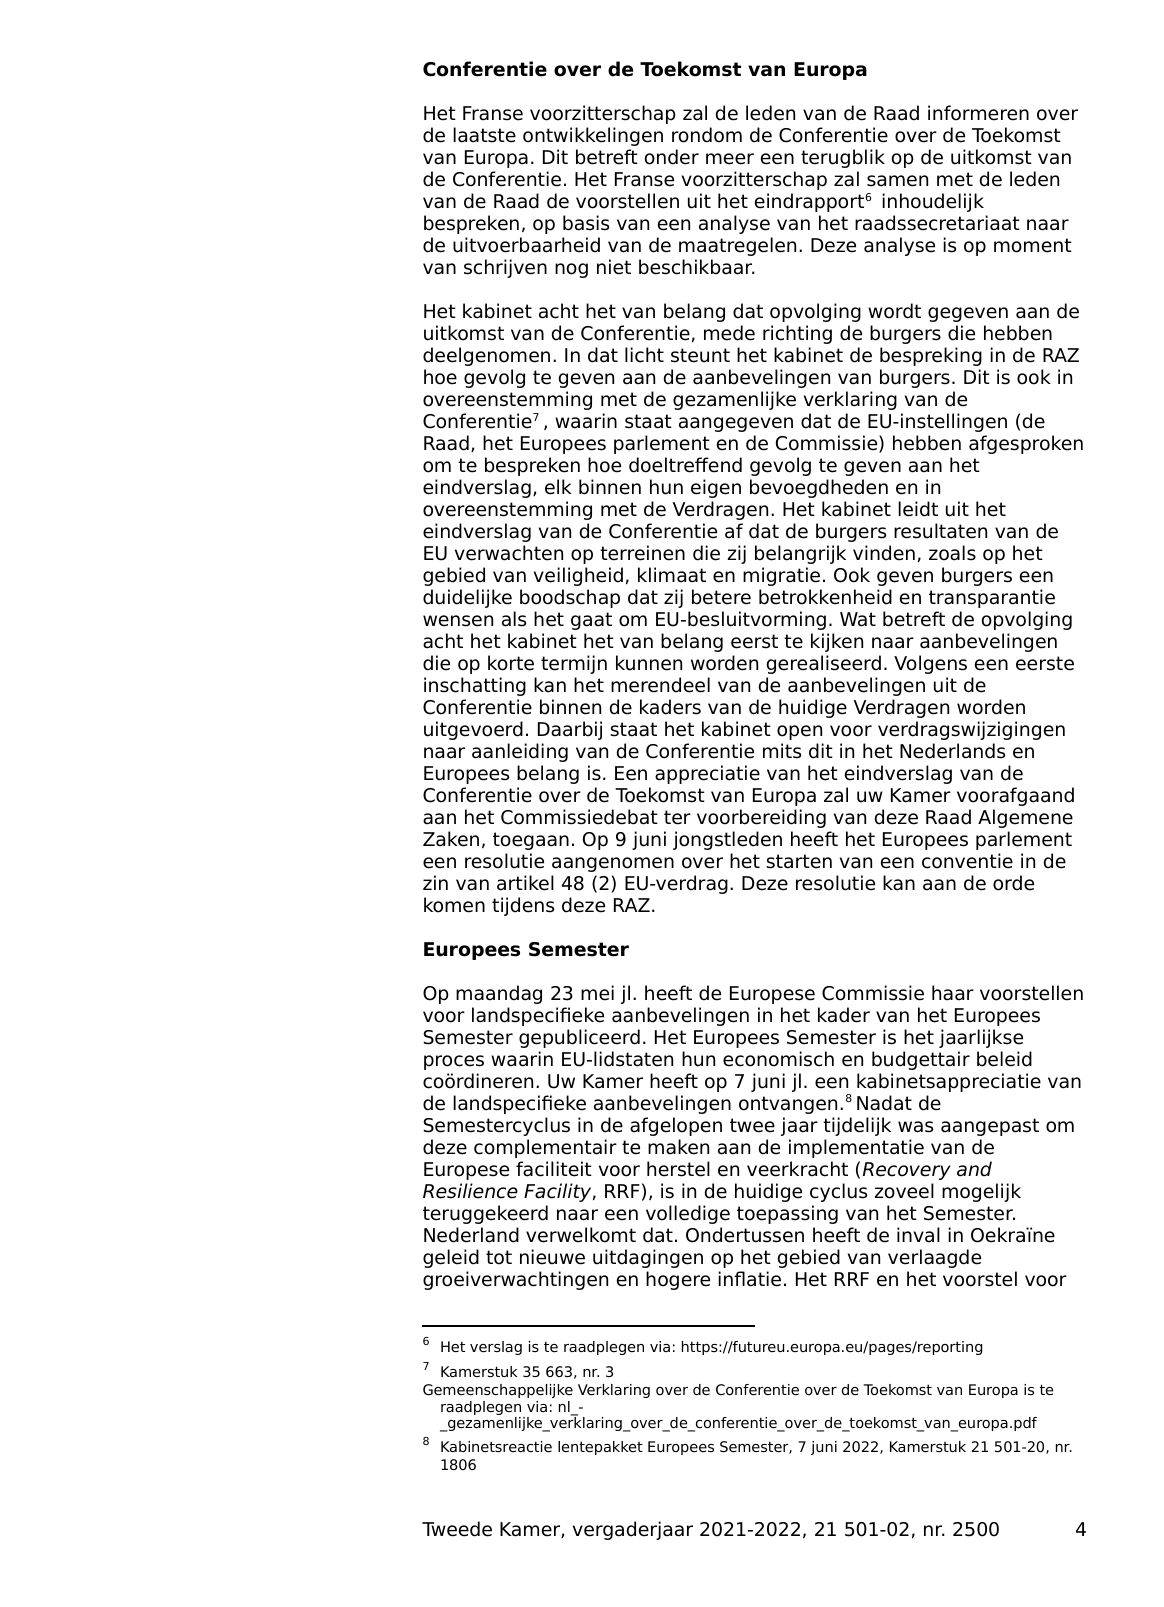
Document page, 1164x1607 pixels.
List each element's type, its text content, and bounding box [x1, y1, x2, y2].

text Het verslag is te raadplegen via: https://futureu.europa.eu/pages/reporting [422, 1335, 1087, 1357]
text Het kabinet acht het van belang dat opvolging wordt gegeven aan de uitkomst van de Conferentie, mede richting de burgers die hebben deelgenomen. In dat licht steunt het kabinet de bespreking in de RAZ hoe gevolg te geven aan de aanbevelingen van burgers. Dit is ook in overeenstemming met de gezamenlijke verklaring van de Conferentie, waarin staat aangegeven dat de EU-instellingen (de Raad, het Europees parlement en de Commissie) hebben afgesproken om te bespreken hoe doeltreffend gevolg te geven aan het eindverslag, elk binnen hun eigen bevoegdheden en in overeenstemming met de Verdragen. Het kabinet leidt uit het eindverslag van de Conferentie af dat de burgers resultaten van de EU verwachten op terreinen die zij belangrijk vinden, zoals op het gebied van veiligheid, klimaat en migratie. Ook geven burgers een duidelijke boodschap dat zij betere betrokkenheid en transparantie wensen als het gaat om EU-besluitvorming. Wat betreft de opvolging acht het kabinet het van belang eerst te kijken naar aanbevelingen die op korte termijn kunnen worden gerealiseerd. Volgens een eerste inschatting kan het merendeel van de aanbevelingen uit de Conferentie binnen de kaders van de huidige Verdragen worden uitgevoerd. Daarbij staat het kabinet open voor verdragswijzigingen naar aanleiding van de Conferentie mits dit in het Nederlands en Europees belang is. Een appreciatie van het eindverslag van de Conferentie over de Toekomst van Europa zal uw Kamer voorafgaand aan het Commissiedebat ter voorbereiding van deze Raad Algemene Zaken, toegaan. Op 9 juni jongstleden heeft het Europees parlement een resolutie aangenomen over het starten van een conventie in de zin van artikel 48 (2) EU-verdrag. Deze resolutie kan aan de orde komen tijdens deze RAZ. [422, 301, 1087, 917]
text Kamerstuk 35 663, nr. 3 [422, 1360, 1087, 1382]
subtitle Conferentie over de Toekomst van Europa [422, 59, 1087, 81]
text Kabinetsreactie lentepakket Europees Semester, 7 juni 2022, Kamerstuk 21 501-20, nr. 1806 [422, 1435, 1087, 1474]
text Gemeenschappelijke Verklaring over de Conferentie over de Toekomst van Europa is te raadplegen via: nl_-_gezamenlijke_verklaring_over_de_conferentie_over_de_toekomst_van_europa.pdf [422, 1382, 1087, 1432]
text Het Franse voorzitterschap zal de leden van de Raad informeren over de laatste ontwikkelingen rondom de Conferentie over de Toekomst van Europa. Dit betreft onder meer een terugblik op de uitkomst van de Conferentie. Het Franse voorzitterschap zal samen met de leden van de Raad de voorstellen uit het eindrapport inhoudelijk bespreken, op basis van een analyse van het raadssecretariaat naar de uitvoerbaarheid van de maatregelen. Deze analyse is op moment van schrijven nog niet beschikbaar. [422, 103, 1087, 279]
text Op maandag 23 mei jl. heeft de Europese Commissie haar voorstellen voor landspecifieke aanbevelingen in het kader van het Europees Semester gepubliceerd. Het Europees Semester is het jaarlijkse proces waarin EU-lidstaten hun economisch en budgettair beleid coördineren. Uw Kamer heeft op 7 juni jl. een kabinetsappreciatie van de landspecifieke aanbevelingen ontvangen.Nadat de Semestercyclus in de afgelopen twee jaar tijdelijk was aangepast om deze complementair te maken aan de implementatie van de Europese faciliteit voor herstel en veerkracht (Recovery and Resilience Facility, RRF), is in de huidige cyclus zoveel mogelijk teruggekeerd naar een volledige toepassing van het Semester. Nederland verwelkomt dat. Ondertussen heeft de inval in Oekraïne geleid tot nieuwe uitdagingen op het gebied van verlaagde groeiverwachtingen en hogere inflatie. Het RRF en het voorstel voor [422, 983, 1087, 1291]
subtitle Europees Semester [422, 939, 1087, 961]
